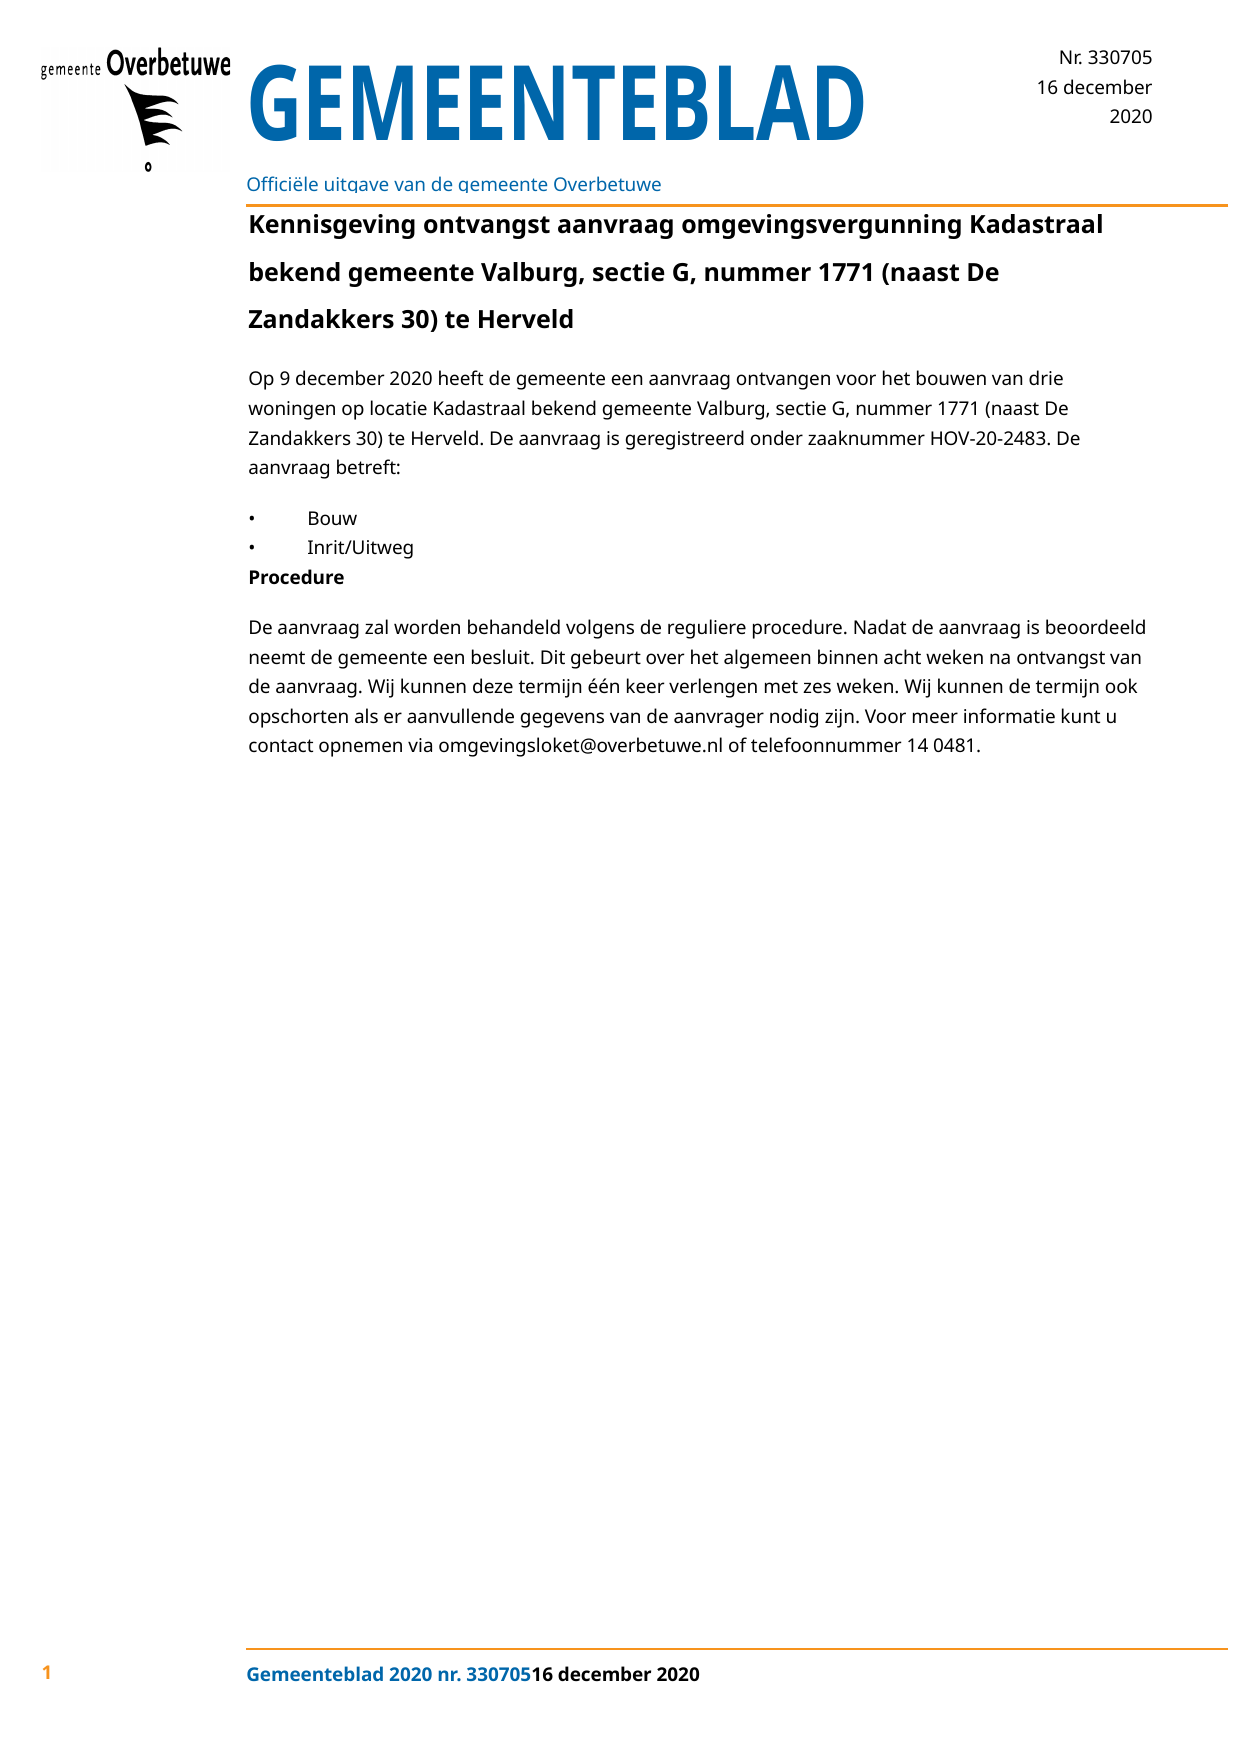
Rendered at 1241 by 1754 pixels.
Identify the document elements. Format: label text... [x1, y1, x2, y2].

text Procedure [248, 564, 1152, 589]
list Bouw [248, 505, 1152, 530]
picture [41, 47, 231, 172]
text De aanvraag zal worden behandeld volgens de reguliere procedure. Nadat de aanvraag is beoordeeld neemt de gemeente een besluit. Dit gebeurt over het algemeen binnen acht weken na ontvangst van de aanvraag. Wij kunnen deze termijn één keer verlengen met zes weken. Wij kunnen de termijn ook opschorten als er aanvullende gegevens van de aanvrager nodig zijn. Voor meer informatie kunt u contact opnemen via omgevingsloket@overbetuwe.nl of telefoonnummer 14 0481. [248, 614, 1152, 758]
text Kennisgeving ontvangst aanvraag omgevingsvergunning Kadastraal bekend gemeente Valburg, sectie G, nummer 1771 (naast De Zandakkers 30) te Herveld [248, 207, 1152, 336]
text Op 9 december 2020 heeft de gemeente een aanvraag ontvangen voor het bouwen van drie woningen op locatie Kadastraal bekend gemeente Valburg, sectie G, nummer 1771 (naast De Zandakkers 30) te Herveld. De aanvraag is geregistreerd onder zaaknummer HOV-20-2483. De aanvraag betreft: [248, 366, 1152, 480]
list Inrit/Uitweg [248, 534, 1152, 560]
